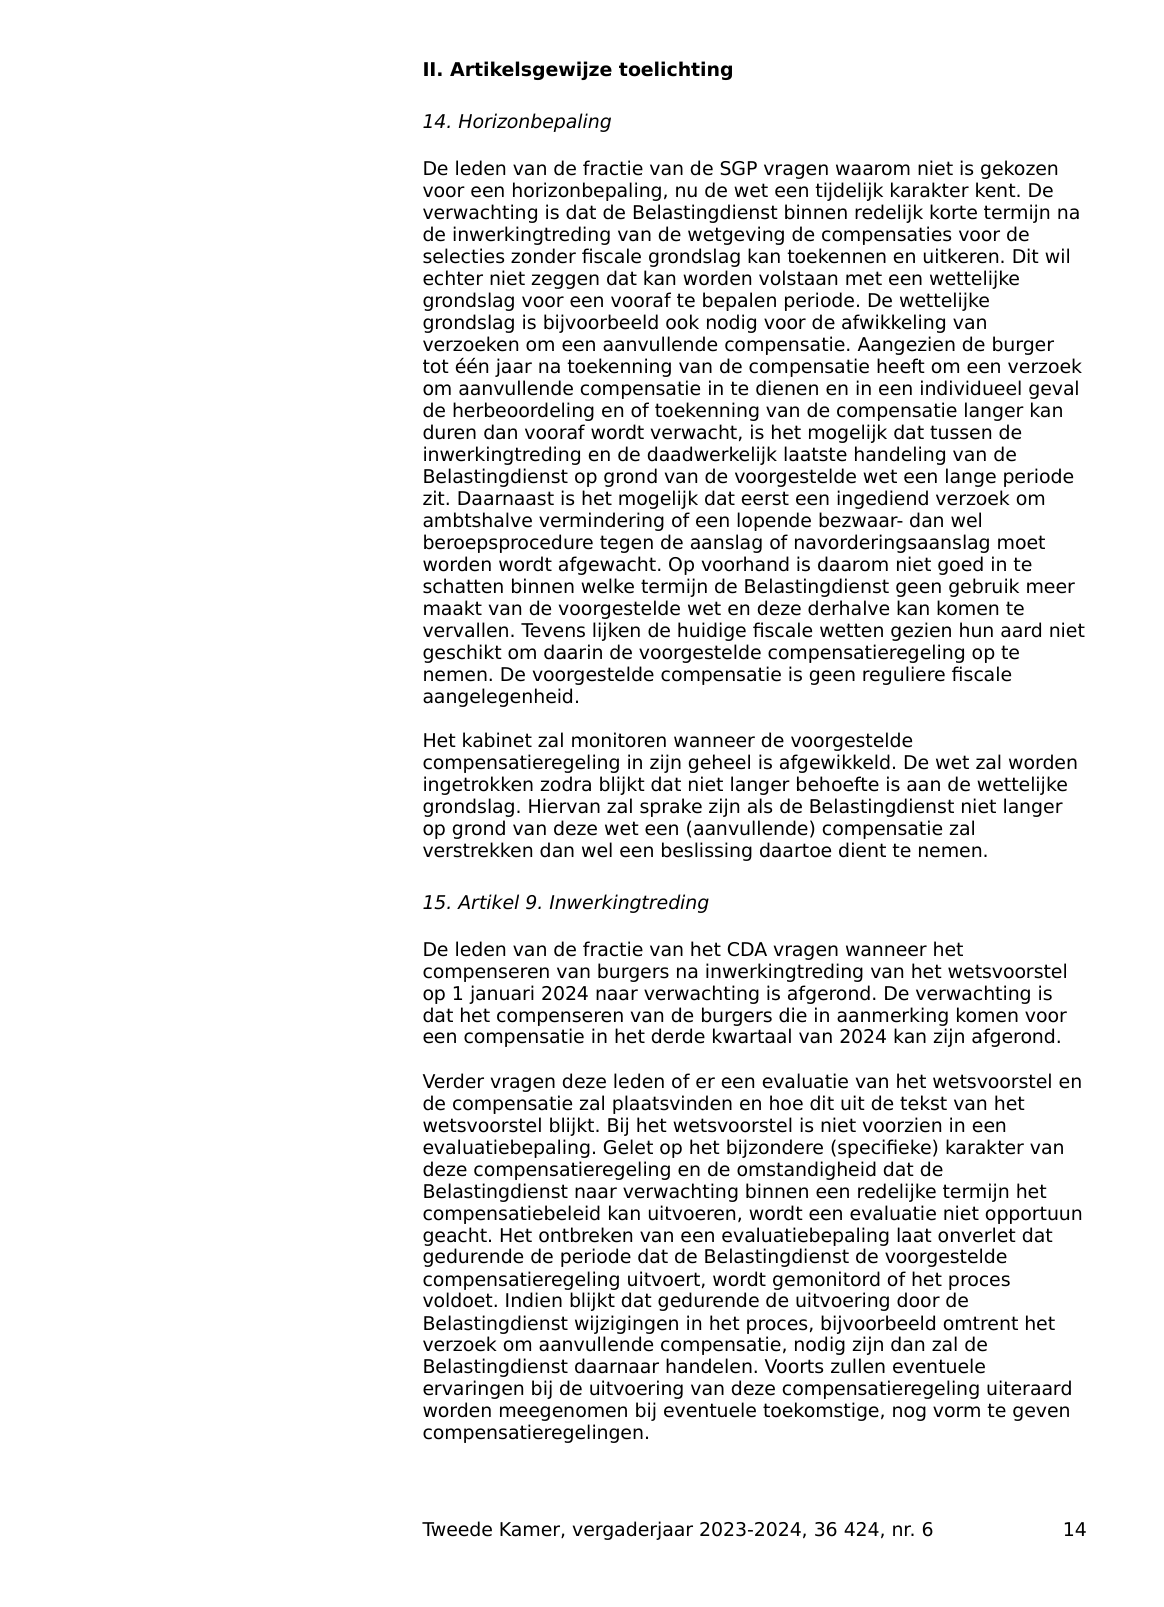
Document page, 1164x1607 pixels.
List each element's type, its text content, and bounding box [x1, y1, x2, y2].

text De leden van de fractie van het CDA vragen wanneer het compenseren van burgers na inwerkingtreding van het wetsvoorstel op 1 januari 2024 naar verwachting is afgerond. De verwachting is dat het compenseren van de burgers die in aanmerking komen voor een compensatie in het derde kwartaal van 2024 kan zijn afgerond. [422, 938, 1087, 1048]
subtitle 15. Artikel 9. Inwerkingtreding [422, 892, 1087, 913]
subtitle 14. Horizonbepaling [422, 111, 1087, 133]
text Het kabinet zal monitoren wanneer de voorgestelde compensatieregeling in zijn geheel is afgewikkeld. De wet zal worden ingetrokken zodra blijkt dat niet langer behoefte is aan de wettelijke grondslag. Hiervan zal sprake zijn als de Belastingdienst niet langer op grond van deze wet een (aanvullende) compensatie zal verstrekken dan wel een beslissing daartoe dient te nemen. [422, 730, 1087, 862]
text De leden van de fractie van de SGP vragen waarom niet is gekozen voor een horizonbepaling, nu de wet een tijdelijk karakter kent. De verwachting is dat de Belastingdienst binnen redelijk korte termijn na de inwerkingtreding van de wetgeving de compensaties voor de selecties zonder fiscale grondslag kan toekennen en uitkeren. Dit wil echter niet zeggen dat kan worden volstaan met een wettelijke grondslag voor een vooraf te bepalen periode. De wettelijke grondslag is bijvoorbeeld ook nodig voor de afwikkeling van verzoeken om een aanvullende compensatie. Aangezien de burger tot één jaar na toekenning van de compensatie heeft om een verzoek om aanvullende compensatie in te dienen en in een individueel geval de herbeoordeling en of toekenning van de compensatie langer kan duren dan vooraf wordt verwacht, is het mogelijk dat tussen de inwerkingtreding en de daadwerkelijk laatste handeling van de Belastingdienst op grond van de voorgestelde wet een lange periode zit. Daarnaast is het mogelijk dat eerst een ingediend verzoek om ambtshalve vermindering of een lopende bezwaar- dan wel beroepsprocedure tegen de aanslag of navorderingsaanslag moet worden wordt afgewacht. Op voorhand is daarom niet goed in te schatten binnen welke termijn de Belastingdienst geen gebruik meer maakt van de voorgestelde wet en deze derhalve kan komen te vervallen. Tevens lijken de huidige fiscale wetten gezien hun aard niet geschikt om daarin de voorgestelde compensatieregeling op te nemen. De voorgestelde compensatie is geen reguliere fiscale aangelegenheid. [422, 158, 1087, 707]
text Verder vragen deze leden of er een evaluatie van het wetsvoorstel en de compensatie zal plaatsvinden en hoe dit uit de tekst van het wetsvoorstel blijkt. Bij het wetsvoorstel is niet voorzien in een evaluatiebepaling. Gelet op het bijzondere (specifieke) karakter van deze compensatieregeling en de omstandigheid dat de Belastingdienst naar verwachting binnen een redelijke termijn het compensatiebeleid kan uitvoeren, wordt een evaluatie niet opportuun geacht. Het ontbreken van een evaluatiebepaling laat onverlet dat gedurende de periode dat de Belastingdienst de voorgestelde compensatieregeling uitvoert, wordt gemonitord of het proces voldoet. Indien blijkt dat gedurende de uitvoering door de Belastingdienst wijzigingen in het proces, bijvoorbeeld omtrent het verzoek om aanvullende compensatie, nodig zijn dan zal de Belastingdienst daarnaar handelen. Voorts zullen eventuele ervaringen bij de uitvoering van deze compensatieregeling uiteraard worden meegenomen bij eventuele toekomstige, nog vorm te geven compensatieregelingen. [422, 1071, 1087, 1444]
subtitle II. Artikelsgewijze toelichting [422, 59, 1087, 81]
